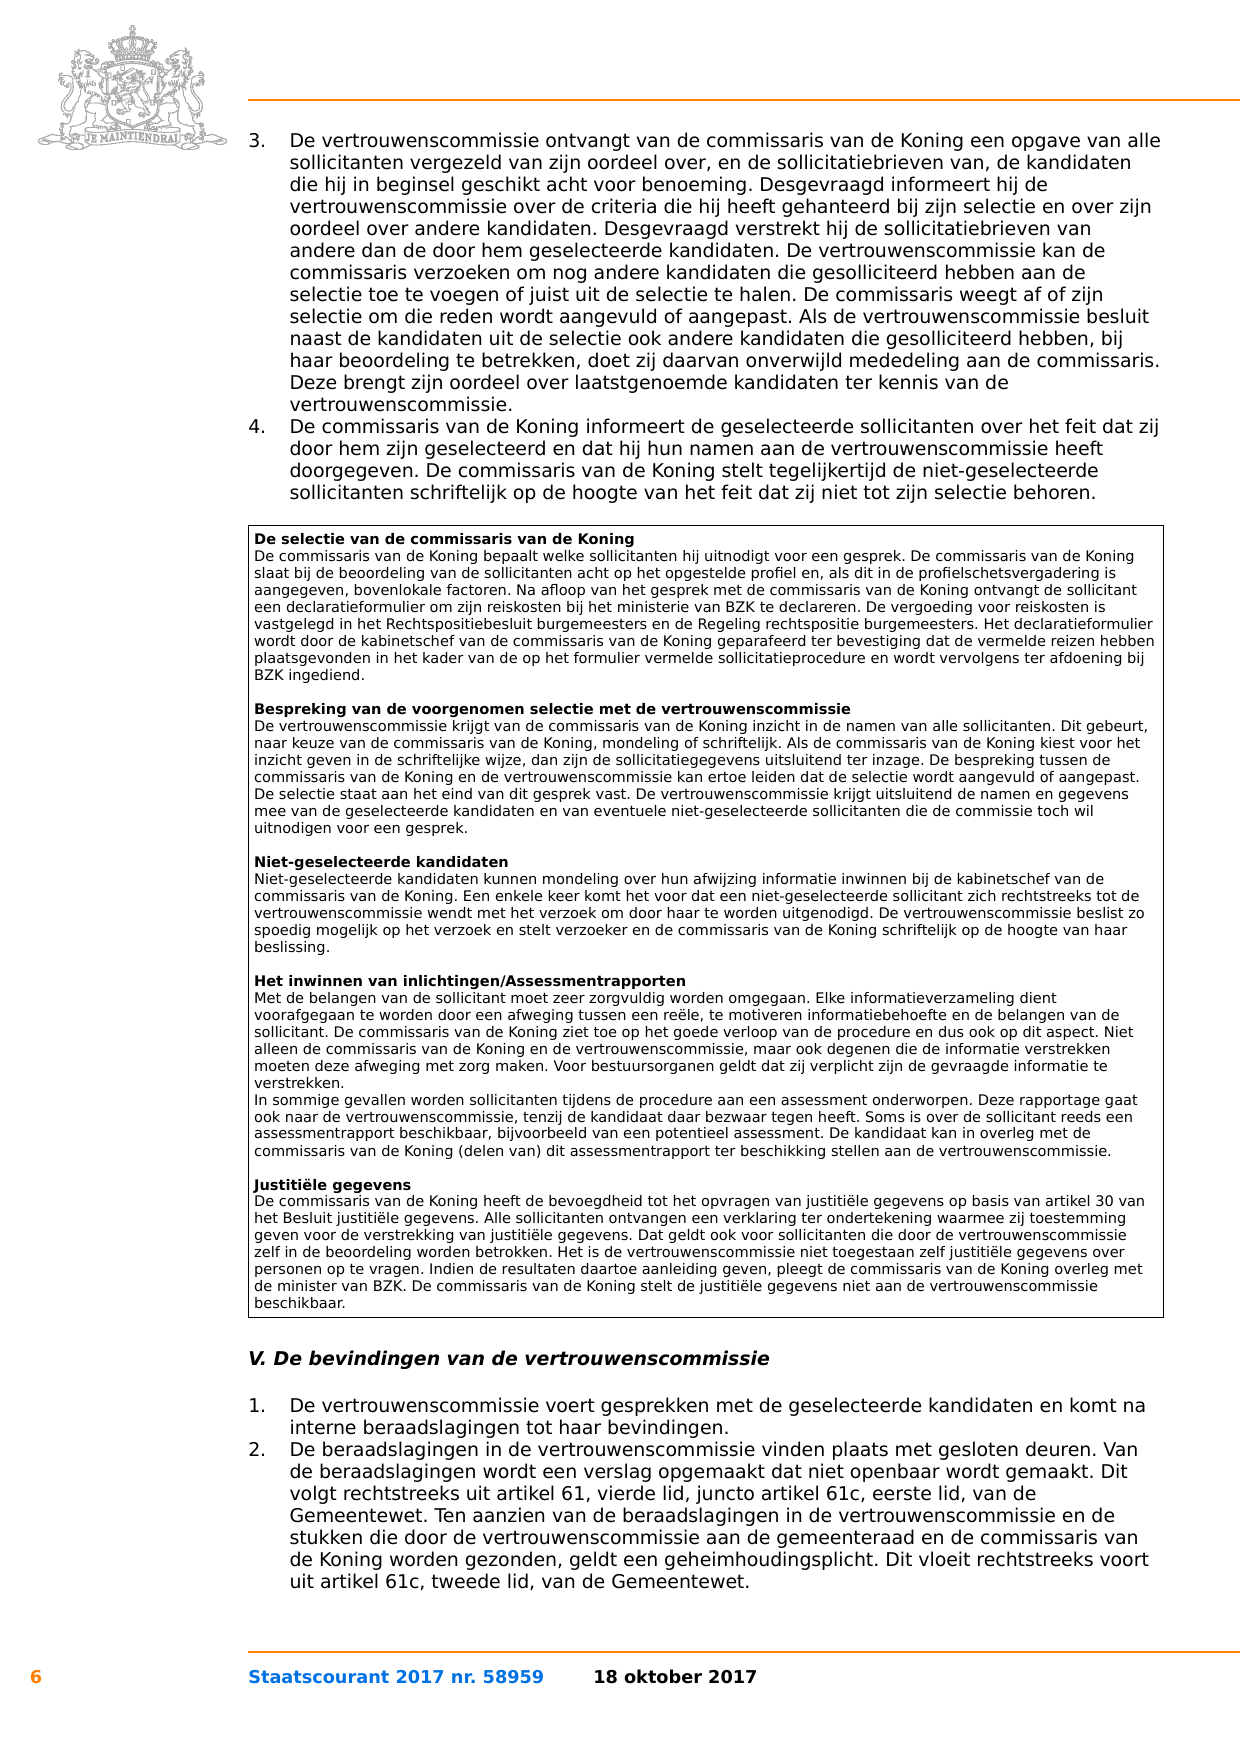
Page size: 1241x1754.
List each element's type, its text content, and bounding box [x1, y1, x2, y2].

table_cell [249, 1159, 1163, 1176]
table_header De selectie van de commissaris van de Koning [249, 526, 1163, 548]
subtitle V. De bevindingen van de vertrouwenscommissie [248, 1348, 1163, 1370]
text 1. De vertrouwenscommissie voert gesprekken met de geselecteerde kandidaten en komt na interne beraadslagingen tot haar bevindingen. [248, 1395, 1163, 1439]
table_cell [249, 837, 1163, 854]
table_cell Niet-geselecteerde kandidaten [249, 854, 1163, 871]
table_cell Niet-geselecteerde kandidaten kunnen mondeling over hun afwijzing informatie inwinnen bij de kabinetschef van de commissaris van de Koning. Een enkele keer komt het voor dat een niet-geselecteerde sollicitant zich rechtstreeks tot de vertrouwenscommissie wendt met het verzoek om door haar te worden uitgenodigd. De vertrouwenscommissie beslist zo spoedig mogelijk op het verzoek en stelt verzoeker en de commissaris van de Koning schriftelijk op de hoogte van haar beslissing. [249, 871, 1163, 956]
text 4. De commissaris van de Koning informeert de geselecteerde sollicitanten over het feit dat zij door hem zijn geselecteerd en dat hij hun namen aan de vertrouwenscommissie heeft doorgegeven. De commissaris van de Koning stelt tegelijkertijd de niet-geselecteerde sollicitanten schriftelijk op de hoogte van het feit dat zij niet tot zijn selectie behoren. [248, 416, 1163, 503]
table_cell Bespreking van de voorgenomen selectie met de vertrouwenscommissie [249, 701, 1163, 718]
table_cell Met de belangen van de sollicitant moet zeer zorgvuldig worden omgegaan. Elke informatieverzameling dient voorafgegaan te worden door een afweging tussen een reële, te motiveren informatiebehoefte en de belangen van de sollicitant. De commissaris van de Koning ziet toe op het goede verloop van de procedure en dus ook op dit aspect. Niet alleen de commissaris van de Koning en de vertrouwenscommissie, maar ook degenen die de informatie verstrekken moeten deze afweging met zorg maken. Voor bestuursorganen geldt dat zij verplicht zijn de gevraagde informatie te verstrekken. [249, 990, 1163, 1091]
table_cell In sommige gevallen worden sollicitanten tijdens de procedure aan een assessment onderworpen. Deze rapportage gaat ook naar de vertrouwenscommissie, tenzij de kandidaat daar bezwaar tegen heeft. Soms is over de sollicitant reeds een assessmentrapport beschikbaar, bijvoorbeeld van een potentieel assessment. De kandidaat kan in overleg met de commissaris van de Koning (delen van) dit assessmentrapport ter beschikking stellen aan de vertrouwenscommissie. [249, 1091, 1163, 1159]
text 2. De beraadslagingen in de vertrouwenscommissie vinden plaats met gesloten deuren. Van de beraadslagingen wordt een verslag opgemaakt dat niet openbaar wordt gemaakt. Dit volgt rechtstreeks uit artikel 61, vierde lid, juncto artikel 61c, eerste lid, van de Gemeentewet. Ten aanzien van de beraadslagingen in de vertrouwenscommissie en de stukken die door de vertrouwenscommissie aan de gemeenteraad en de commissaris van de Koning worden gezonden, geldt een geheimhoudingsplicht. Dit vloeit rechtstreeks voort uit artikel 61c, tweede lid, van de Gemeentewet. [248, 1439, 1163, 1593]
table_cell De commissaris van de Koning heeft de bevoegdheid tot het opvragen van justitiële gegevens op basis van artikel 30 van het Besluit justitiële gegevens. Alle sollicitanten ontvangen een verklaring ter ondertekening waarmee zij toestemming geven voor de verstrekking van justitiële gegevens. Dat geldt ook voor sollicitanten die door de vertrouwenscommissie zelf in de beoordeling worden betrokken. Het is de vertrouwenscommissie niet toegestaan zelf justitiële gegevens over personen op te vragen. Indien de resultaten daartoe aanleiding geven, pleegt de commissaris van de Koning overleg met de minister van BZK. De commissaris van de Koning stelt de justitiële gegevens niet aan de vertrouwenscommissie beschikbaar. [249, 1193, 1163, 1317]
table_cell Justitiële gegevens [249, 1176, 1163, 1193]
picture [38, 25, 227, 150]
table_cell De commissaris van de Koning bepaalt welke sollicitanten hij uitnodigt voor een gesprek. De commissaris van de Koning slaat bij de beoordeling van de sollicitanten acht op het opgestelde profiel en, als dit in de profielschetsvergadering is aangegeven, bovenlokale factoren. Na afloop van het gesprek met de commissaris van de Koning ontvangt de sollicitant een declaratieformulier om zijn reiskosten bij het ministerie van BZK te declareren. De vergoeding voor reiskosten is vastgelegd in het Rechtspositiebesluit burgemeesters en de Regeling rechtspositie burgemeesters. Het declaratieformulier wordt door de kabinetschef van de commissaris van de Koning geparafeerd ter bevestiging dat de vermelde reizen hebben plaatsgevonden in het kader van de op het formulier vermelde sollicitatieprocedure en wordt vervolgens ter afdoening bij BZK ingediend. [249, 548, 1163, 684]
table_cell Het inwinnen van inlichtingen/Assessmentrapporten [249, 973, 1163, 989]
table_cell [249, 684, 1163, 701]
table_cell [249, 956, 1163, 973]
text 3. De vertrouwenscommissie ontvangt van de commissaris van de Koning een opgave van alle sollicitanten vergezeld van zijn oordeel over, en de sollicitatiebrieven van, de kandidaten die hij in beginsel geschikt acht voor benoeming. Desgevraagd informeert hij de vertrouwenscommissie over de criteria die hij heeft gehanteerd bij zijn selectie en over zijn oordeel over andere kandidaten. Desgevraagd verstrekt hij de sollicitatiebrieven van andere dan de door hem geselecteerde kandidaten. De vertrouwenscommissie kan de commissaris verzoeken om nog andere kandidaten die gesolliciteerd hebben aan de selectie toe te voegen of juist uit de selectie te halen. De commissaris weegt af of zijn selectie om die reden wordt aangevuld of aangepast. Als de vertrouwenscommissie besluit naast de kandidaten uit de selectie ook andere kandidaten die gesolliciteerd hebben, bij haar beoordeling te betrekken, doet zij daarvan onverwijld mededeling aan de commissaris. Deze brengt zijn oordeel over laatstgenoemde kandidaten ter kennis van de vertrouwenscommissie. [248, 130, 1163, 416]
table_cell De vertrouwenscommissie krijgt van de commissaris van de Koning inzicht in de namen van alle sollicitanten. Dit gebeurt, naar keuze van de commissaris van de Koning, mondeling of schriftelijk. Als de commissaris van de Koning kiest voor het inzicht geven in de schriftelijke wijze, dan zijn de sollicitatiegegevens uitsluitend ter inzage. De bespreking tussen de commissaris van de Koning en de vertrouwenscommissie kan ertoe leiden dat de selectie wordt aangevuld of aangepast. De selectie staat aan het eind van dit gesprek vast. De vertrouwenscommissie krijgt uitsluitend de namen en gegevens mee van de geselecteerde kandidaten en van eventuele niet-geselecteerde sollicitanten die de commissie toch wil uitnodigen voor een gesprek. [249, 718, 1163, 837]
